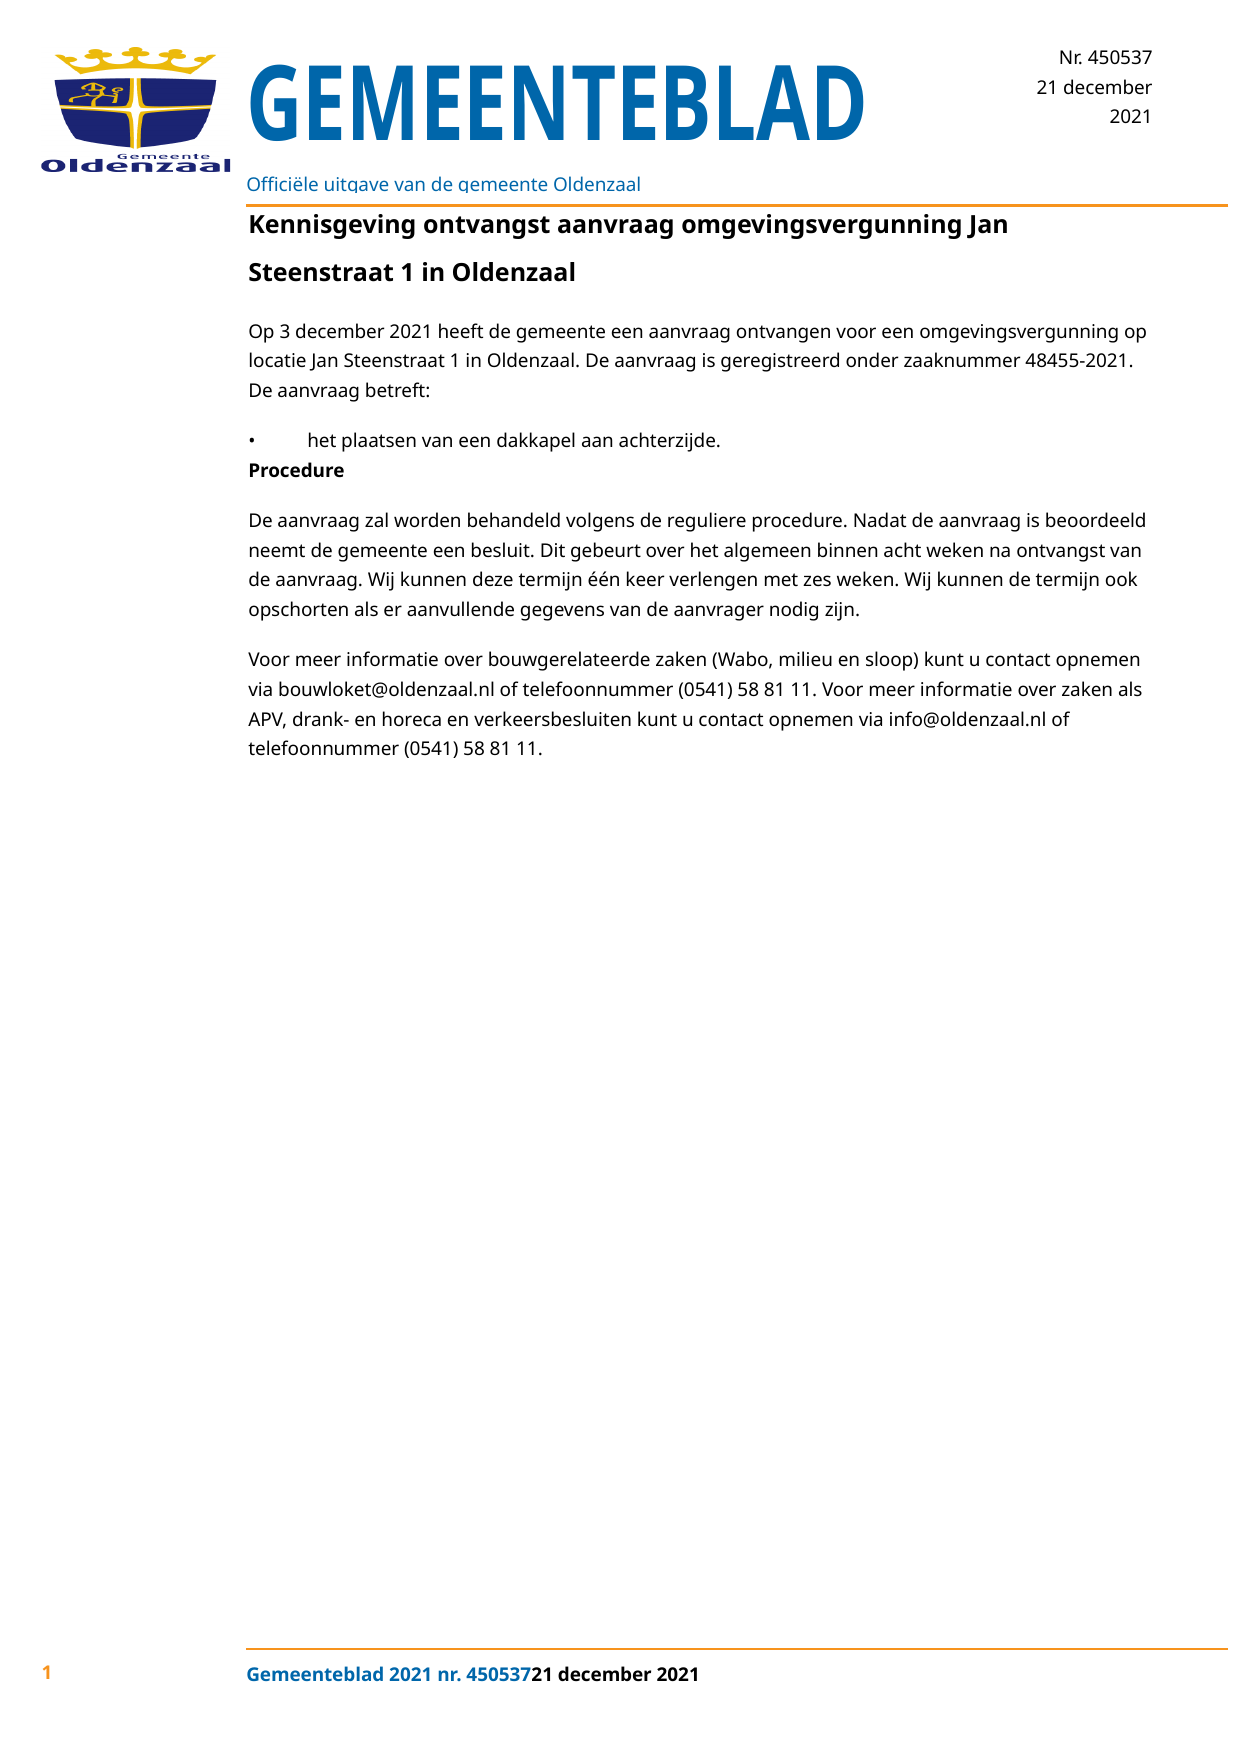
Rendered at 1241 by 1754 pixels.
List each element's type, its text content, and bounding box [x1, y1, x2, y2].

list het plaatsen van een dakkapel aan achterzijde. [248, 427, 1152, 453]
picture [41, 47, 231, 172]
text Voor meer informatie over bouwgerelateerde zaken (Wabo, milieu en sloop) kunt u contact opnemen via bouwloket@oldenzaal.nl of telefoonnummer (0541) 58 81 11. Voor meer informatie over zaken als APV, drank- en horeca en verkeersbesluiten kunt u contact opnemen via info@oldenzaal.nl of telefoonnummer (0541) 58 81 11. [248, 647, 1152, 761]
text Op 3 december 2021 heeft de gemeente een aanvraag ontvangen voor een omgevingsvergunning op locatie Jan Steenstraat 1 in Oldenzaal. De aanvraag is geregistreerd onder zaaknummer 48455-2021. De aanvraag betreft: [248, 318, 1152, 403]
text De aanvraag zal worden behandeld volgens de reguliere procedure. Nadat de aanvraag is beoordeeld neemt de gemeente een besluit. Dit gebeurt over het algemeen binnen acht weken na ontvangst van de aanvraag. Wij kunnen deze termijn één keer verlengen met zes weken. Wij kunnen de termijn ook opschorten als er aanvullende gegevens van de aanvrager nodig zijn. [248, 507, 1152, 622]
text Kennisgeving ontvangst aanvraag omgevingsvergunning Jan Steenstraat 1 in Oldenzaal [248, 207, 1152, 288]
text Procedure [248, 457, 1152, 483]
